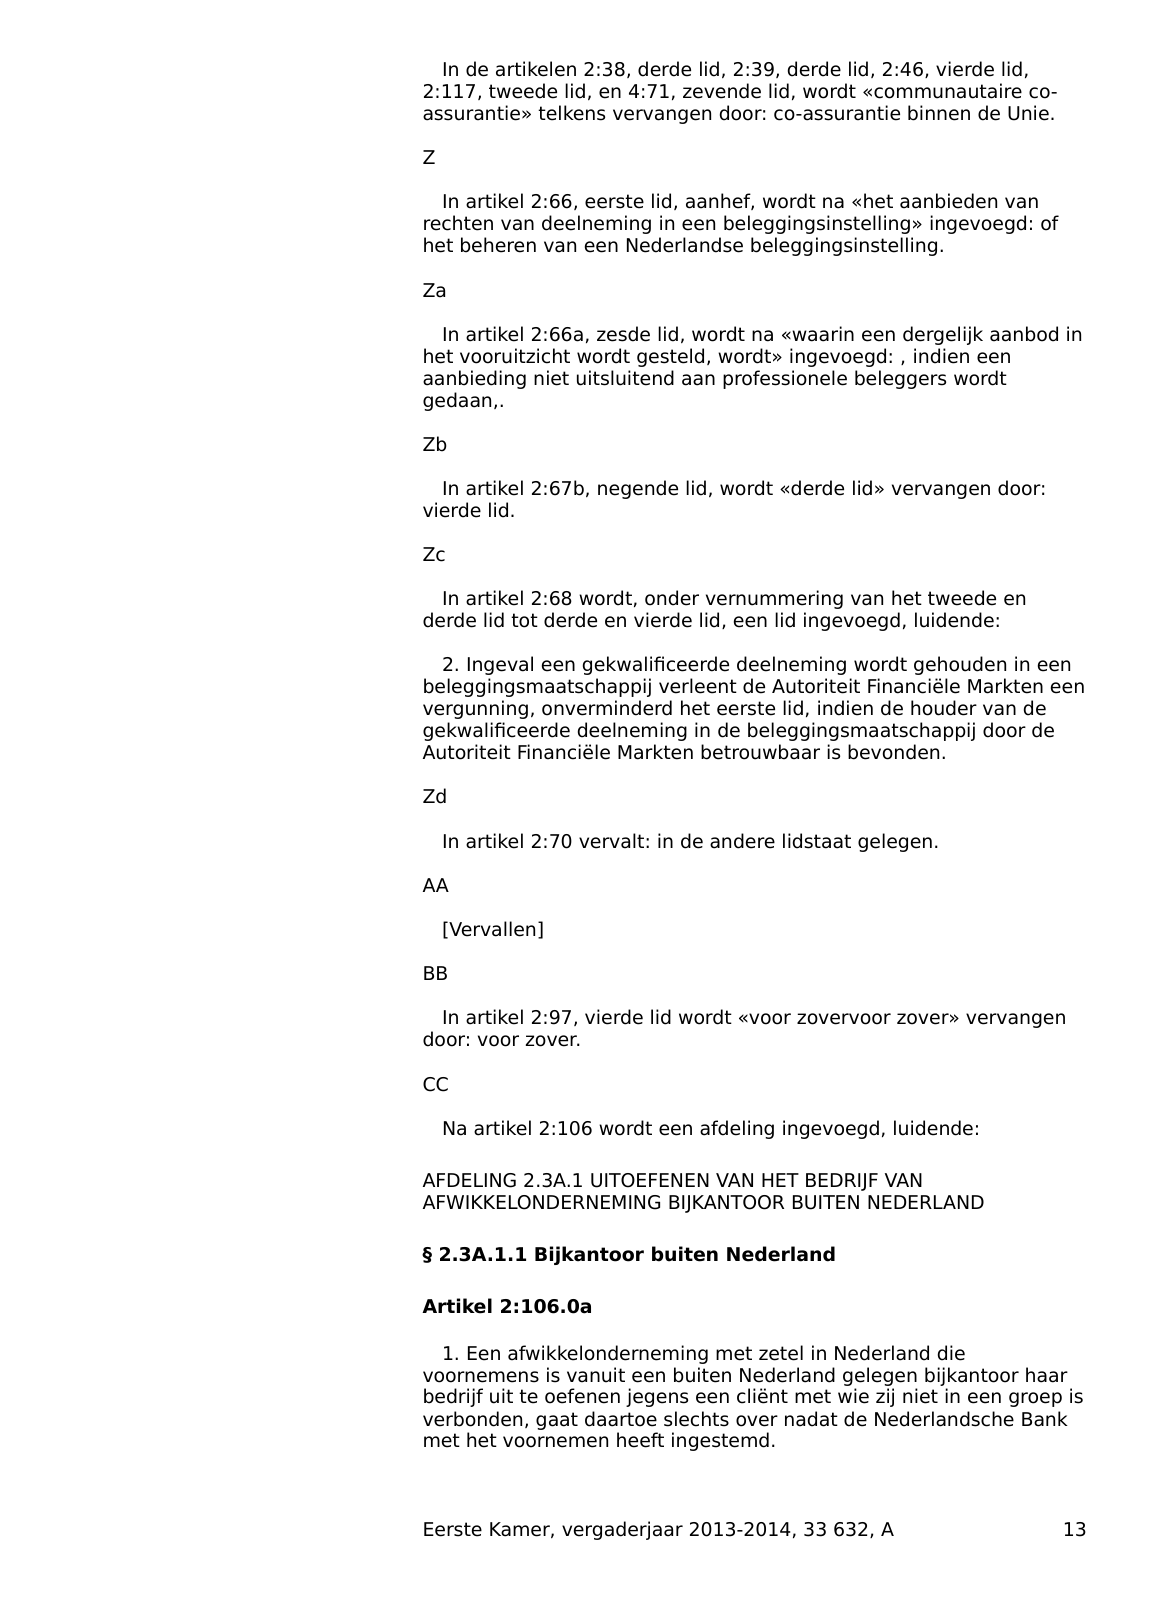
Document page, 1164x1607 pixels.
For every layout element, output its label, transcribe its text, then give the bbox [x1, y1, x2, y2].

text Zc [422, 544, 1087, 566]
text In artikel 2:66, eerste lid, aanhef, wordt na «het aanbieden van rechten van deelneming in een beleggingsinstelling» ingevoegd: of het beheren van een Nederlandse beleggingsinstelling. [422, 191, 1087, 257]
text In artikel 2:70 vervalt: in de andere lidstaat gelegen. [422, 831, 1087, 853]
text Z [422, 147, 1087, 169]
subtitle § 2.3A.1.1 Bijkantoor buiten Nederland [422, 1243, 1087, 1266]
text 2. Ingeval een gekwalificeerde deelneming wordt gehouden in een beleggingsmaatschappij verleent de Autoriteit Financiële Markten een vergunning, onverminderd het eerste lid, indien de houder van de gekwalificeerde deelneming in de beleggingsmaatschappij door de Autoriteit Financiële Markten betrouwbaar is bevonden. [422, 654, 1087, 764]
text [Vervallen] [422, 919, 1087, 941]
text 1. Een afwikkelonderneming met zetel in Nederland die voornemens is vanuit een buiten Nederland gelegen bijkantoor haar bedrijf uit te oefenen jegens een cliënt met wie zij niet in een groep is verbonden, gaat daartoe slechts over nadat de Nederlandsche Bank met het voornemen heeft ingestemd. [422, 1342, 1087, 1452]
text CC [422, 1073, 1087, 1095]
text In artikel 2:66a, zesde lid, wordt na «waarin een dergelijk aanbod in het vooruitzicht wordt gesteld, wordt» ingevoegd: , indien een aanbieding niet uitsluitend aan professionele beleggers wordt gedaan,. [422, 324, 1087, 412]
text AA [422, 875, 1087, 897]
text Zb [422, 434, 1087, 456]
subtitle AFDELING 2.3A.1 UITOEFENEN VAN HET BEDRIJF VAN AFWIKKELONDERNEMING BIJKANTOOR BUITEN NEDERLAND [422, 1169, 1087, 1213]
text Na artikel 2:106 wordt een afdeling ingevoegd, luidende: [422, 1118, 1087, 1139]
text In artikel 2:67b, negende lid, wordt «derde lid» vervangen door: vierde lid. [422, 478, 1087, 522]
text In de artikelen 2:38, derde lid, 2:39, derde lid, 2:46, vierde lid, 2:117, tweede lid, en 4:71, zevende lid, wordt «communautaire co-assurantie» telkens vervangen door: co-assurantie binnen de Unie. [422, 59, 1087, 125]
text BB [422, 963, 1087, 985]
text Zd [422, 786, 1087, 808]
text In artikel 2:68 wordt, onder vernummering van het tweede en derde lid tot derde en vierde lid, een lid ingevoegd, luidende: [422, 588, 1087, 632]
text Za [422, 279, 1087, 301]
subtitle Artikel 2:106.0a [422, 1296, 1087, 1317]
text In artikel 2:97, vierde lid wordt «voor zovervoor zover» vervangen door: voor zover. [422, 1007, 1087, 1051]
